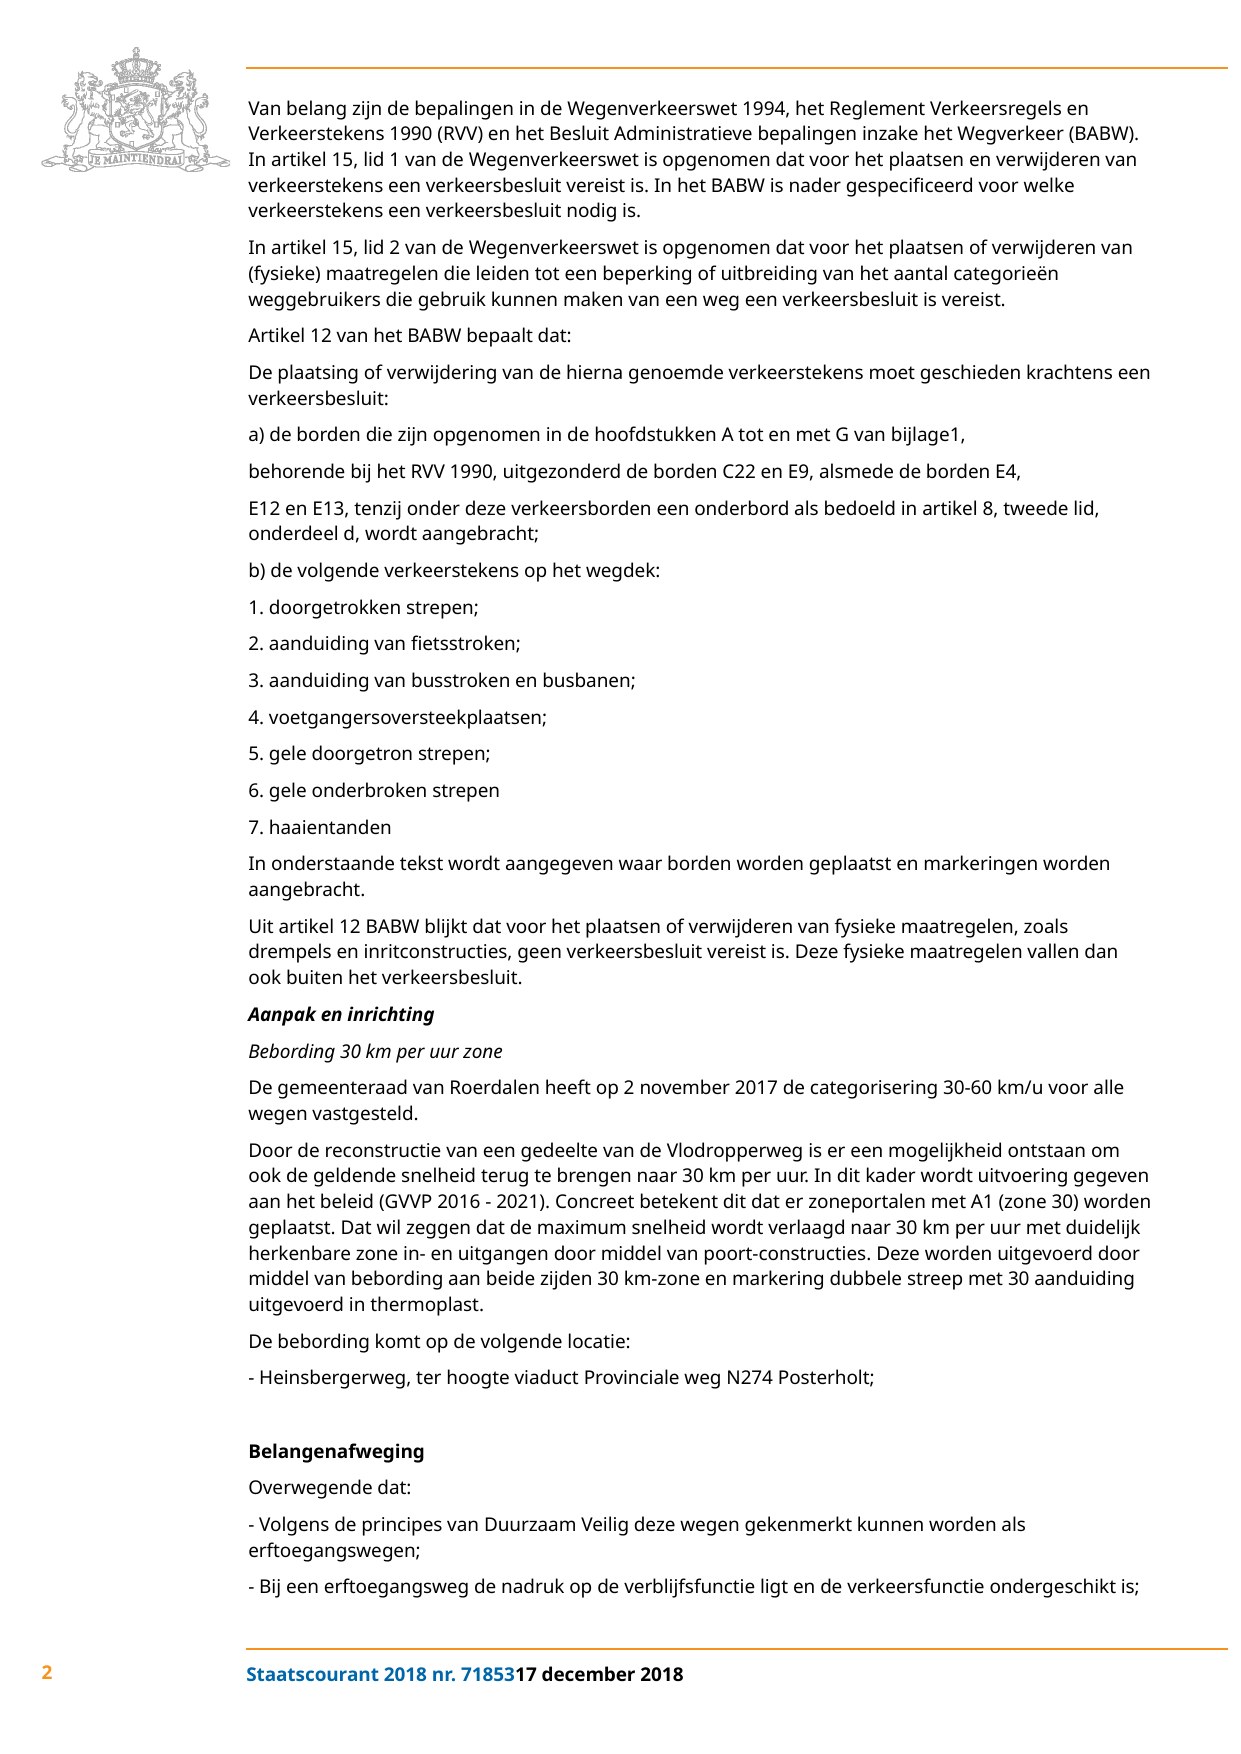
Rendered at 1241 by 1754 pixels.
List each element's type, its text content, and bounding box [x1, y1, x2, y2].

text De bebording komt op de volgende locatie: [248, 1328, 1152, 1354]
text 5. gele doorgetron strepen; [248, 741, 1152, 766]
text Bebording 30 km per uur zone [248, 1038, 1152, 1063]
text 6. gele onderbroken strepen [248, 777, 1152, 803]
picture [41, 47, 231, 172]
text - Volgens de principes van Duurzaam Veilig deze wegen gekenmerkt kunnen worden als erftoegangswegen; [248, 1511, 1152, 1563]
text In onderstaande tekst wordt aangegeven waar borden worden geplaatst en markeringen worden aangebracht. [248, 851, 1152, 902]
text - Heinsbergerweg, ter hoogte viaduct Provinciale weg N274 Posterholt; [248, 1364, 1152, 1390]
text 4. voetgangersoversteekplaatsen; [248, 704, 1152, 730]
text Belangenafweging [248, 1438, 1152, 1464]
text Door de reconstructie van een gedeelte van de Vlodropperweg is er een mogelijkheid ontstaan om ook de geldende snelheid terug te brengen naar 30 km per uur. In dit kader wordt uitvoering gegeven aan het beleid (GVVP 2016 - 2021). Concreet betekent dit dat er zoneportalen met A1 (zone 30) worden geplaatst. Dat wil zeggen dat de maximum snelheid wordt verlaagd naar 30 km per uur met duidelijk herkenbare zone in- en uitgangen door middel van poort-constructies. Deze worden uitgevoerd door middel van bebording aan beide zijden 30 km-zone en markering dubbele streep met 30 aanduiding uitgevoerd in thermoplast. [248, 1137, 1152, 1317]
text behorende bij het RVV 1990, uitgezonderd de borden C22 en E9, alsmede de borden E4, [248, 458, 1152, 484]
text Overwegende dat: [248, 1474, 1152, 1500]
text 1. doorgetrokken strepen; [248, 594, 1152, 620]
text In artikel 15, lid 2 van de Wegenverkeerswet is opgenomen dat voor het plaatsen of verwijderen van (fysieke) maatregelen die leiden tot een beperking of uitbreiding van het aantal categorieën weggebruikers die gebruik kunnen maken van een weg een verkeersbesluit is vereist. [248, 234, 1152, 312]
text b) de volgende verkeerstekens op het wegdek: [248, 557, 1152, 583]
text De plaatsing of verwijdering van de hierna genoemde verkeerstekens moet geschieden krachtens een verkeersbesluit: [248, 359, 1152, 411]
text - Bij een erftoegangsweg de nadruk op de verblijfsfunctie ligt en de verkeersfunctie ondergeschikt is; [248, 1574, 1152, 1599]
text De gemeenteraad van Roerdalen heeft op 2 november 2017 de categorisering 30-60 km/u voor alle wegen vastgesteld. [248, 1074, 1152, 1126]
text Artikel 12 van het BABW bepaalt dat: [248, 322, 1152, 348]
text Van belang zijn de bepalingen in de Wegenverkeerswet 1994, het Reglement Verkeersregels en Verkeerstekens 1990 (RVV) en het Besluit Administratieve bepalingen inzake het Wegverkeer (BABW). In artikel 15, lid 1 van de Wegenverkeerswet is opgenomen dat voor het plaatsen en verwijderen van verkeerstekens een verkeersbesluit vereist is. In het BABW is nader gespecificeerd voor welke verkeerstekens een verkeersbesluit nodig is. [248, 95, 1152, 223]
text 7. haaientanden [248, 814, 1152, 840]
text 2. aanduiding van fietsstroken; [248, 631, 1152, 656]
text Uit artikel 12 BABW blijkt dat voor het plaatsen of verwijderen van fysieke maatregelen, zoals drempels en inritconstructies, geen verkeersbesluit vereist is. Deze fysieke maatregelen vallen dan ook buiten het verkeersbesluit. [248, 913, 1152, 990]
text Aanpak en inrichting [248, 1001, 1152, 1027]
text 3. aanduiding van busstroken en busbanen; [248, 667, 1152, 693]
text E12 en E13, tenzij onder deze verkeersborden een onderbord als bedoeld in artikel 8, tweede lid, onderdeel d, wordt aangebracht; [248, 495, 1152, 546]
text a) de borden die zijn opgenomen in de hoofdstukken A tot en met G van bijlage1, [248, 422, 1152, 447]
